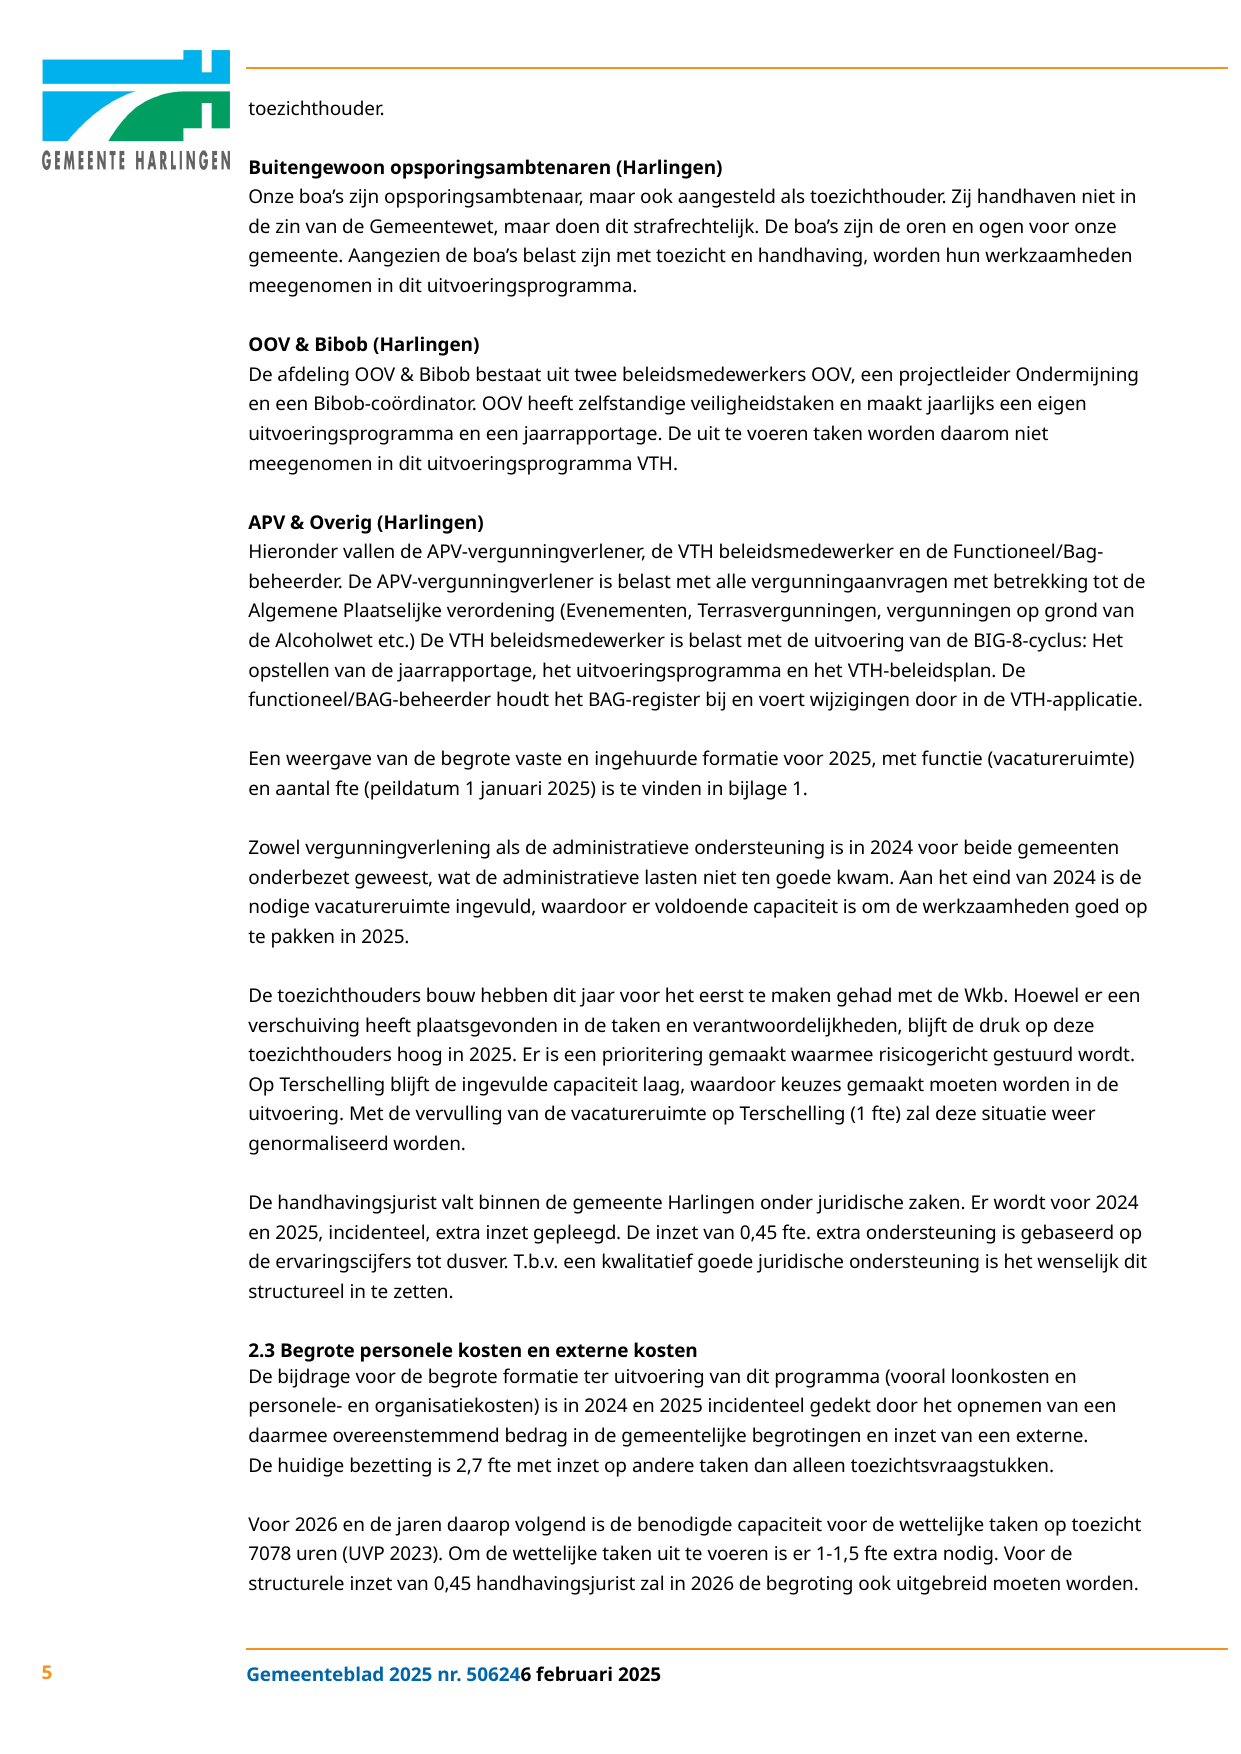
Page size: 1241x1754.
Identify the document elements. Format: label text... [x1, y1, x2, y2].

text De toezichthouders bouw hebben dit jaar voor het eerst te maken gehad met de Wkb. Hoewel er een verschuiving heeft plaatsgevonden in de taken en verantwoordelijkheden, blijft de druk op deze toezichthouders hoog in 2025. Er is een prioritering gemaakt waarmee risicogericht gestuurd wordt. Op Terschelling blijft de ingevulde capaciteit laag, waardoor keuzes gemaakt moeten worden in de uitvoering. Met de vervulling van de vacatureruimte op Terschelling (1 fte) zal deze situatie weer genormaliseerd worden. [248, 982, 1152, 1156]
text De bijdrage voor de begrote formatie ter uitvoering van dit programma (vooral loonkosten en personele- en organisatiekosten) is in 2024 en 2025 incidenteel gedekt door het opnemen van een daarmee overeenstemmend bedrag in de gemeentelijke begrotingen en inzet van een externe. [248, 1363, 1152, 1448]
text Zowel vergunningverlening als de administratieve ondersteuning is in 2024 voor beide gemeenten onderbezet geweest, wat de administratieve lasten niet ten goede kwam. Aan het eind van 2024 is de nodige vacatureruimte ingevuld, waardoor er voldoende capaciteit is om de werkzaamheden goed op te pakken in 2025. [248, 834, 1152, 949]
picture [41, 47, 231, 172]
text Onze boa’s zijn opsporingsambtenaar, maar ook aangesteld als toezichthouder. Zij handhaven niet in de zin van de Gemeentewet, maar doen dit strafrechtelijk. De boa’s zijn de oren en ogen voor onze gemeente. Aangezien de boa’s belast zijn met toezicht en handhaving, worden hun werkzaamheden meegenomen in dit uitvoeringsprogramma. [248, 183, 1152, 298]
text Een weergave van de begrote vaste en ingehuurde formatie voor 2025, met functie (vacatureruimte) en aantal fte (peildatum 1 januari 2025) is te vinden in bijlage 1. [248, 746, 1152, 801]
text 2.3 Begrote personele kosten en externe kosten [248, 1337, 1152, 1363]
text Buitengewoon opsporingsambtenaren (Harlingen) [248, 154, 1152, 180]
text APV & Overig (Harlingen) [248, 509, 1152, 535]
text De huidige bezetting is 2,7 fte met inzet op andere taken dan alleen toezichtsvraagstukken. [248, 1452, 1152, 1477]
text toezichthouder. [248, 95, 1152, 121]
text Voor 2026 en de jaren daarop volgend is de benodigde capaciteit voor de wettelijke taken op toezicht 7078 uren (UVP 2023). Om de wettelijke taken uit te voeren is er 1-1,5 fte extra nodig. Voor de structurele inzet van 0,45 handhavingsjurist zal in 2026 de begroting ook uitgebreid moeten worden. [248, 1511, 1152, 1596]
text De handhavingsjurist valt binnen de gemeente Harlingen onder juridische zaken. Er wordt voor 2024 en 2025, incidenteel, extra inzet gepleegd. De inzet van 0,45 fte. extra ondersteuning is gebaseerd op de ervaringscijfers tot dusver. T.b.v. een kwalitatief goede juridische ondersteuning is het wenselijk dit structureel in te zetten. [248, 1189, 1152, 1304]
text OOV & Bibob (Harlingen) [248, 331, 1152, 357]
text Hieronder vallen de APV-vergunningverlener, de VTH beleidsmedewerker en de Functioneel/Bag-beheerder. De APV-vergunningverlener is belast met alle vergunningaanvragen met betrekking tot de Algemene Plaatselijke verordening (Evenementen, Terrasvergunningen, vergunningen op grond van de Alcoholwet etc.) De VTH beleidsmedewerker is belast met de uitvoering van de BIG-8-cyclus: Het opstellen van de jaarrapportage, het uitvoeringsprogramma en het VTH-beleidsplan. De functioneel/BAG-beheerder houdt het BAG-register bij en voert wijzigingen door in de VTH-applicatie. [248, 538, 1152, 712]
text De afdeling OOV & Bibob bestaat uit twee beleidsmedewerkers OOV, een projectleider Ondermijning en een Bibob-coördinator. OOV heeft zelfstandige veiligheidstaken en maakt jaarlijks een eigen uitvoeringsprogramma en een jaarrapportage. De uit te voeren taken worden daarom niet meegenomen in dit uitvoeringsprogramma VTH. [248, 361, 1152, 476]
